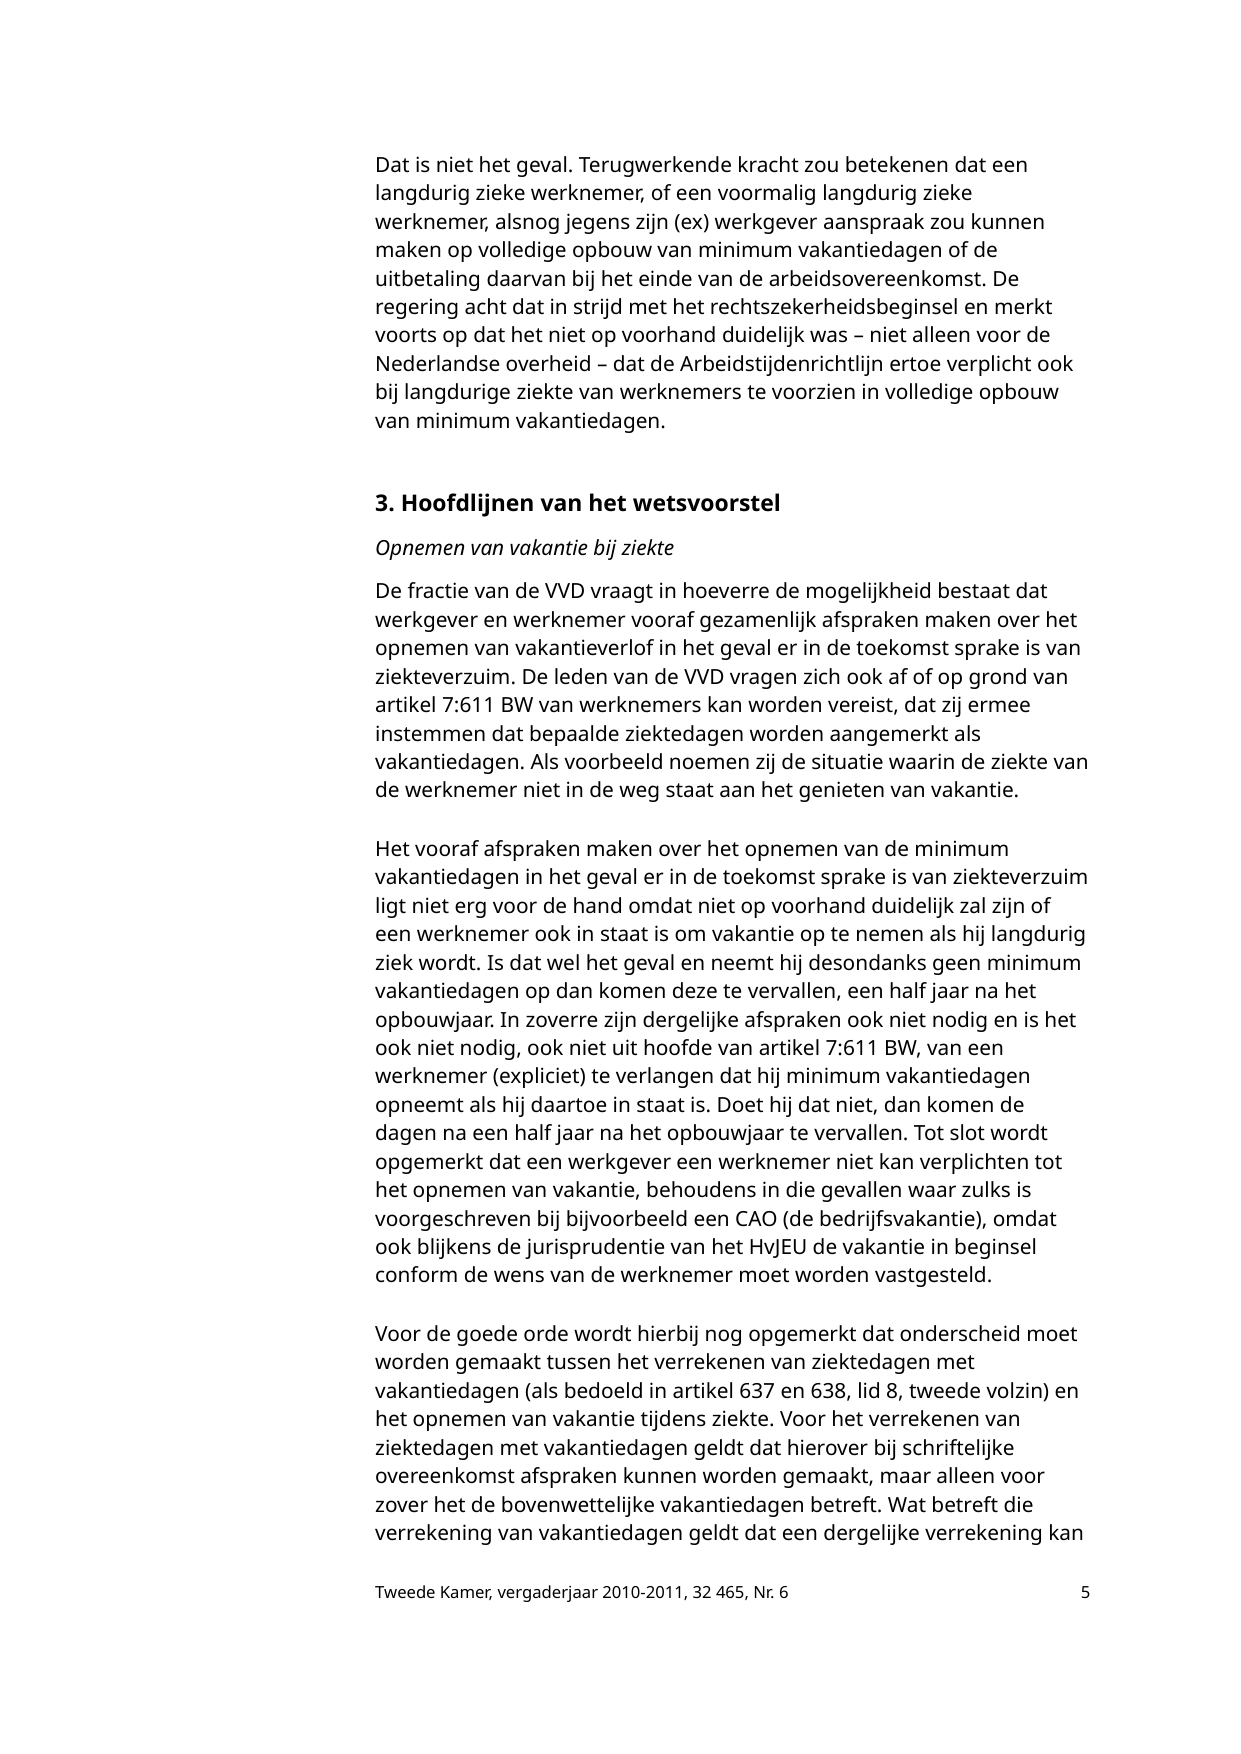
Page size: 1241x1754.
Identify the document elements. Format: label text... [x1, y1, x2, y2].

text Dat is niet het geval. Terugwerkende kracht zou betekenen dat een langdurig zieke werknemer, of een voormalig langdurig zieke werknemer, alsnog jegens zijn (ex) werkgever aanspraak zou kunnen maken op volledige opbouw van minimum vakantiedagen of de uitbetaling daarvan bij het einde van de arbeidsovereenkomst. De regering acht dat in strijd met het rechtszekerheidsbeginsel en merkt voorts op dat het niet op voorhand duidelijk was – niet alleen voor de Nederlandse overheid – dat de Arbeidstijdenrichtlijn ertoe verplicht ook bij langdurige ziekte van werknemers te voorzien in volledige opbouw van minimum vakantiedagen. [375, 150, 1090, 434]
text Opnemen van vakantie bij ziekte [375, 533, 1090, 562]
text Het vooraf afspraken maken over het opnemen van de minimum vakantiedagen in het geval er in de toekomst sprake is van ziekteverzuim ligt niet erg voor de hand omdat niet op voorhand duidelijk zal zijn of een werknemer ook in staat is om vakantie op te nemen als hij langdurig ziek wordt. Is dat wel het geval en neemt hij desondanks geen minimum vakantiedagen op dan komen deze te vervallen, een half jaar na het opbouwjaar. In zoverre zijn dergelijke afspraken ook niet nodig en is het ook niet nodig, ook niet uit hoofde van artikel 7:611 BW, van een werknemer (expliciet) te verlangen dat hij minimum vakantiedagen opneemt als hij daartoe in staat is. Doet hij dat niet, dan komen de dagen na een half jaar na het opbouwjaar te vervallen. Tot slot wordt opgemerkt dat een werkgever een werknemer niet kan verplichten tot het opnemen van vakantie, behoudens in die gevallen waar zulks is voorgeschreven bij bijvoorbeeld een CAO (de bedrijfsvakantie), omdat ook blijkens de jurisprudentie van het HvJEU de vakantie in beginsel conform de wens van de werknemer moet worden vastgesteld. [375, 834, 1090, 1289]
text De fractie van de VVD vraagt in hoeverre de mogelijkheid bestaat dat werkgever en werknemer vooraf gezamenlijk afspraken maken over het opnemen van vakantieverlof in het geval er in de toekomst sprake is van ziekteverzuim. De leden van de VVD vragen zich ook af of op grond van artikel 7:611 BW van werknemers kan worden vereist, dat zij ermee instemmen dat bepaalde ziektedagen worden aangemerkt als vakantiedagen. Als voorbeeld noemen zij de situatie waarin de ziekte van de werknemer niet in de weg staat aan het genieten van vakantie. [375, 577, 1090, 804]
subtitle 3. Hoofdlijnen van het wetsvoorstel [375, 487, 1090, 518]
text Voor de goede orde wordt hierbij nog opgemerkt dat onderscheid moet worden gemaakt tussen het verrekenen van ziektedagen met vakantiedagen (als bedoeld in artikel 637 en 638, lid 8, tweede volzin) en het opnemen van vakantie tijdens ziekte. Voor het verrekenen van ziektedagen met vakantiedagen geldt dat hierover bij schriftelijke overeenkomst afspraken kunnen worden gemaakt, maar alleen voor zover het de bovenwettelijke vakantiedagen betreft. Wat betreft die verrekening van vakantiedagen geldt dat een dergelijke verrekening kan [375, 1319, 1090, 1547]
